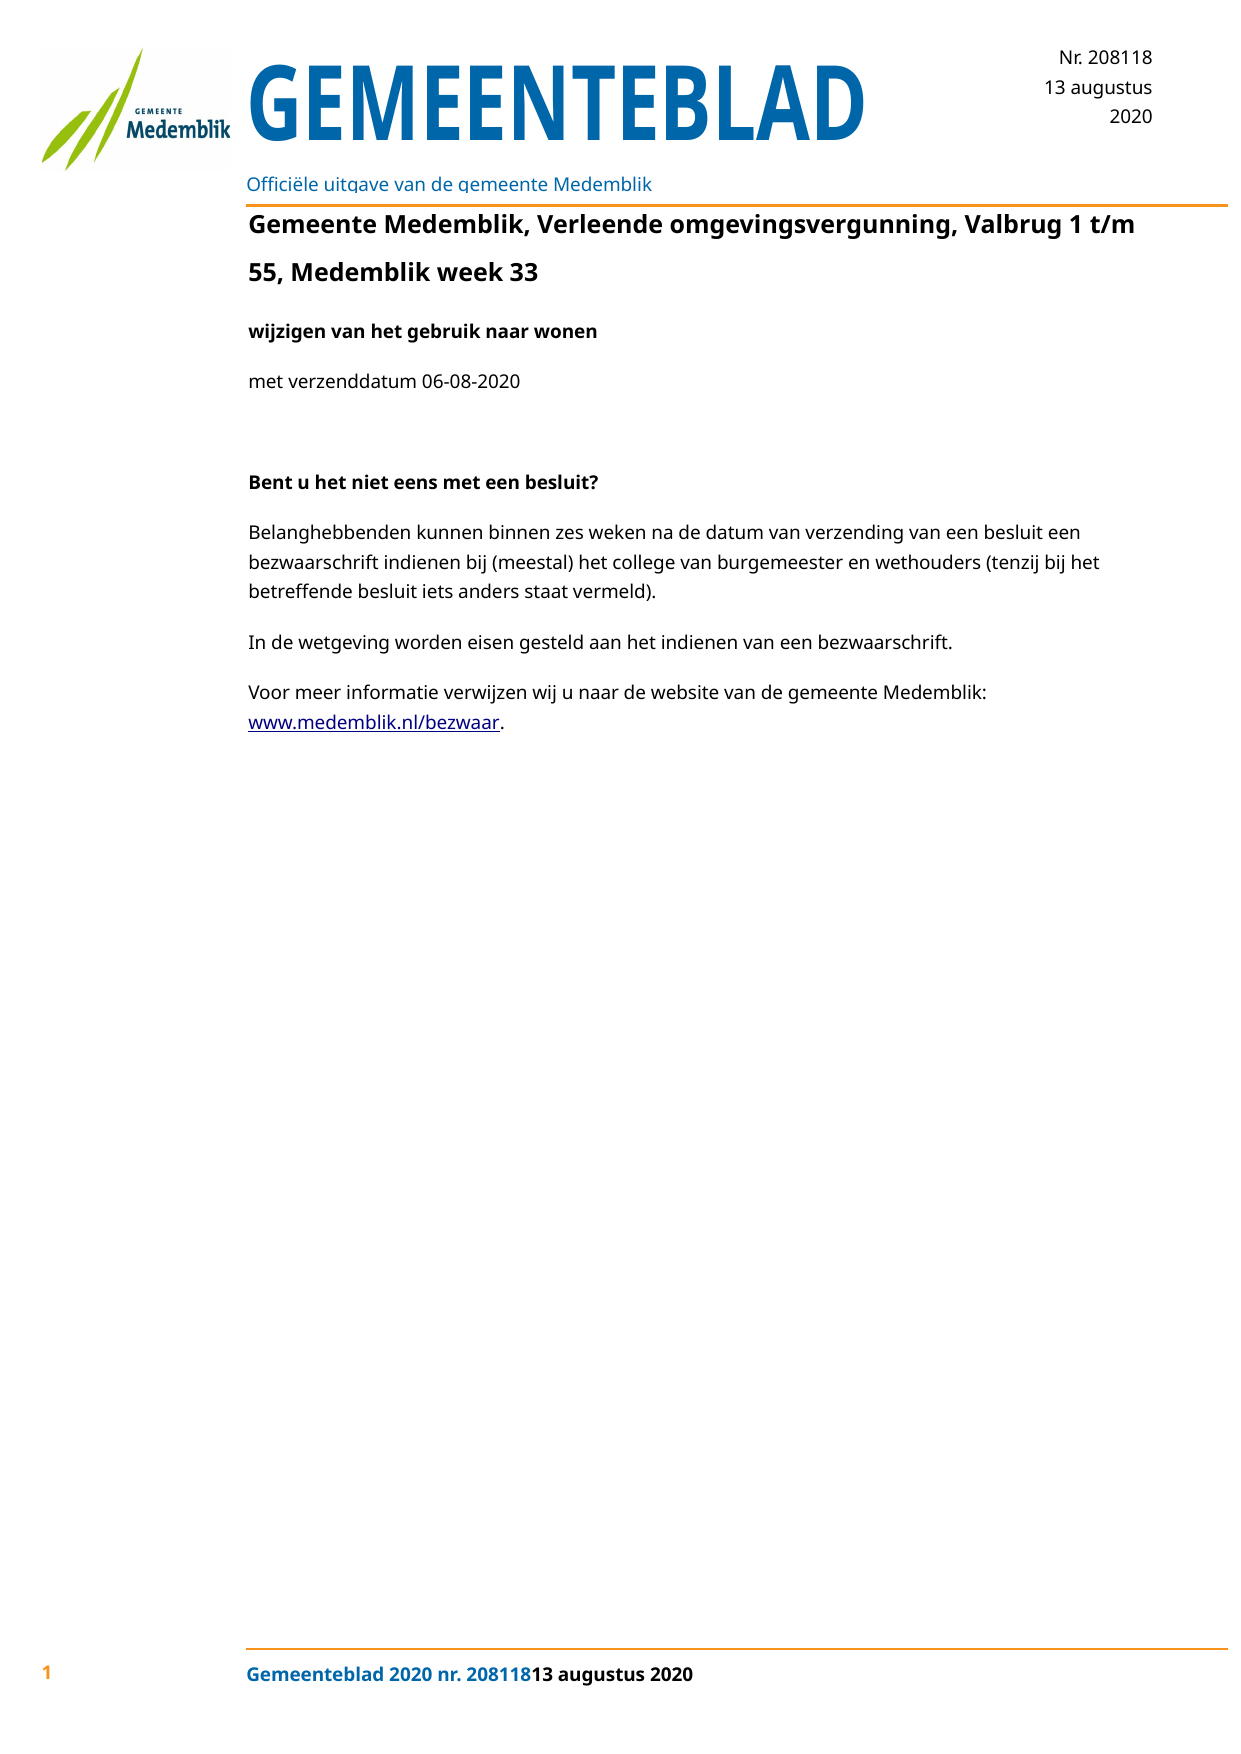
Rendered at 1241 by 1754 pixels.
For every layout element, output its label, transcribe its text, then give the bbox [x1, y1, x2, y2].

text met verzenddatum 06-08-2020 [248, 368, 1152, 394]
text Voor meer informatie verwijzen wij u naar de website van de gemeente Medemblik: www.medemblik.nl/bezwaar. [248, 679, 1152, 735]
text Gemeente Medemblik, Verleende omgevingsvergunning, Valbrug 1 t/m 55, Medemblik week 33 [248, 207, 1152, 288]
text wijzigen van het gebruik naar wonen [248, 318, 1152, 344]
text In de wetgeving worden eisen gesteld aan het indienen van een bezwaarschrift. [248, 629, 1152, 655]
text Bent u het niet eens met een besluit? [248, 469, 1152, 495]
text Belanghebbenden kunnen binnen zes weken na de datum van verzending van een besluit een bezwaarschrift indienen bij (meestal) het college van burgemeester en wethouders (tenzij bij het betreffende besluit iets anders staat vermeld). [248, 519, 1152, 604]
picture [41, 47, 231, 172]
